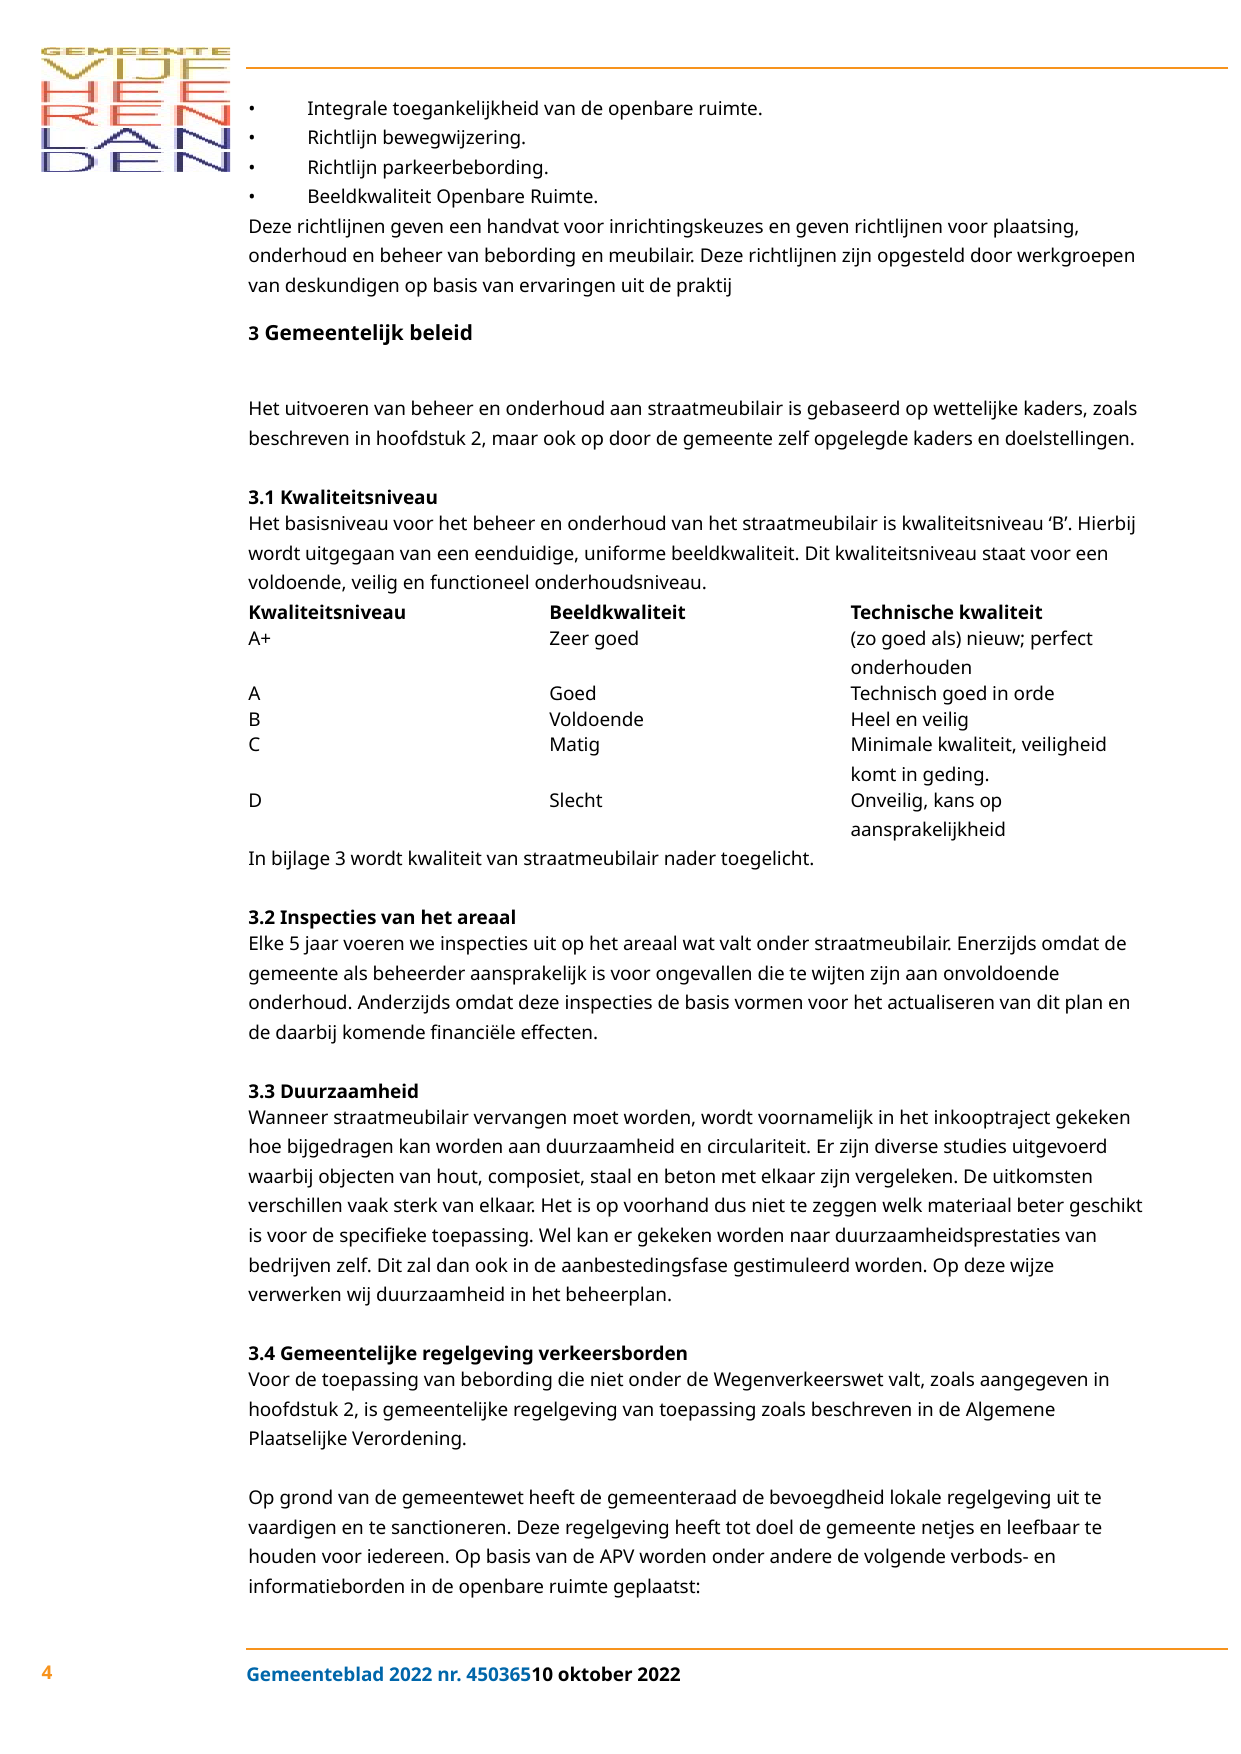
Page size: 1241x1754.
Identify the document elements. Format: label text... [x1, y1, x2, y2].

list Beeldkwaliteit Openbare Ruimte. [248, 183, 1152, 209]
table_header Technische kwaliteit [850, 599, 1152, 625]
table_cell Goed [549, 680, 850, 706]
table_cell C [248, 731, 549, 787]
text 3.3 Duurzaamheid [248, 1078, 1152, 1104]
list Richtlijn bewegwijzering. [248, 124, 1152, 150]
table_cell Minimale kwaliteit, veiligheid komt in geding. [850, 731, 1152, 787]
picture [41, 47, 231, 172]
text Op grond van de gemeentewet heeft de gemeenteraad de bevoegdheid lokale regelgeving uit te vaardigen en te sanctioneren. Deze regelgeving heeft tot doel de gemeente netjes en leefbaar te houden voor iedereen. Op basis van de APV worden onder andere de volgende verbods- en informatieborden in de openbare ruimte geplaatst: [248, 1484, 1152, 1599]
list Richtlijn parkeerbebording. [248, 154, 1152, 180]
text Het uitvoeren van beheer en onderhoud aan straatmeubilair is gebaseerd op wettelijke kaders, zoals beschreven in hoofdstuk 2, maar ook op door de gemeente zelf opgelegde kaders en doelstellingen. [248, 396, 1152, 451]
table_header Kwaliteitsniveau [248, 599, 549, 625]
text Elke 5 jaar voeren we inspecties uit op het areaal wat valt onder straatmeubilair. Enerzijds omdat de gemeente als beheerder aansprakelijk is voor ongevallen die te wijten zijn aan onvoldoende onderhoud. Anderzijds omdat deze inspecties de basis vormen voor het actualiseren van dit plan en de daarbij komende financiële effecten. [248, 930, 1152, 1045]
table_cell B [248, 706, 549, 731]
table_cell D [248, 787, 549, 842]
text Voor de toepassing van bebording die niet onder de Wegenverkeerswet valt, zoals aangegeven in hoofdstuk 2, is gemeentelijke regelgeving van toepassing zoals beschreven in de Algemene Plaatselijke Verordening. [248, 1366, 1152, 1451]
table_cell Technisch goed in orde [850, 680, 1152, 706]
table_cell Matig [549, 731, 850, 787]
text 3 Gemeentelijk beleid [248, 318, 1152, 346]
table_cell Onveilig, kans op aansprakelijkheid [850, 787, 1152, 842]
list Integrale toegankelijkheid van de openbare ruimte. [248, 95, 1152, 121]
text 3.4 Gemeentelijke regelgeving verkeersborden [248, 1341, 1152, 1366]
table_cell A [248, 680, 549, 706]
text Het basisniveau voor het beheer en onderhoud van het straatmeubilair is kwaliteitsniveau ‘B’. Hierbij wordt uitgegaan van een eenduidige, uniforme beeldkwaliteit. Dit kwaliteitsniveau staat voor een voldoende, veilig en functioneel onderhoudsniveau. [248, 510, 1152, 595]
table_cell Heel en veilig [850, 706, 1152, 731]
table_cell Voldoende [549, 706, 850, 731]
text 3.2 Inspecties van het areaal [248, 904, 1152, 930]
table_cell A+ [248, 625, 549, 680]
text 3.1 Kwaliteitsniveau [248, 484, 1152, 510]
table_cell Slecht [549, 787, 850, 842]
text Deze richtlijnen geven een handvat voor inrichtingskeuzes en geven richtlijnen voor plaatsing, onderhoud en beheer van bebording en meubilair. Deze richtlijnen zijn opgesteld door werkgroepen van deskundigen op basis van ervaringen uit de praktij [248, 213, 1152, 298]
text In bijlage 3 wordt kwaliteit van straatmeubilair nader toegelicht. [248, 845, 1152, 871]
table_cell (zo goed als) nieuw; perfect onderhouden [850, 625, 1152, 680]
text Wanneer straatmeubilair vervangen moet worden, wordt voornamelijk in het inkooptraject gekeken hoe bijgedragen kan worden aan duurzaamheid en circulariteit. Er zijn diverse studies uitgevoerd waarbij objecten van hout, composiet, staal en beton met elkaar zijn vergeleken. De uitkomsten verschillen vaak sterk van elkaar. Het is op voorhand dus niet te zeggen welk materiaal beter geschikt is voor de specifieke toepassing. Wel kan er gekeken worden naar duurzaamheidsprestaties van bedrijven zelf. Dit zal dan ook in de aanbestedingsfase gestimuleerd worden. Op deze wijze verwerken wij duurzaamheid in het beheerplan. [248, 1104, 1152, 1307]
table_cell Zeer goed [549, 625, 850, 680]
table_header Beeldkwaliteit [549, 599, 850, 625]
